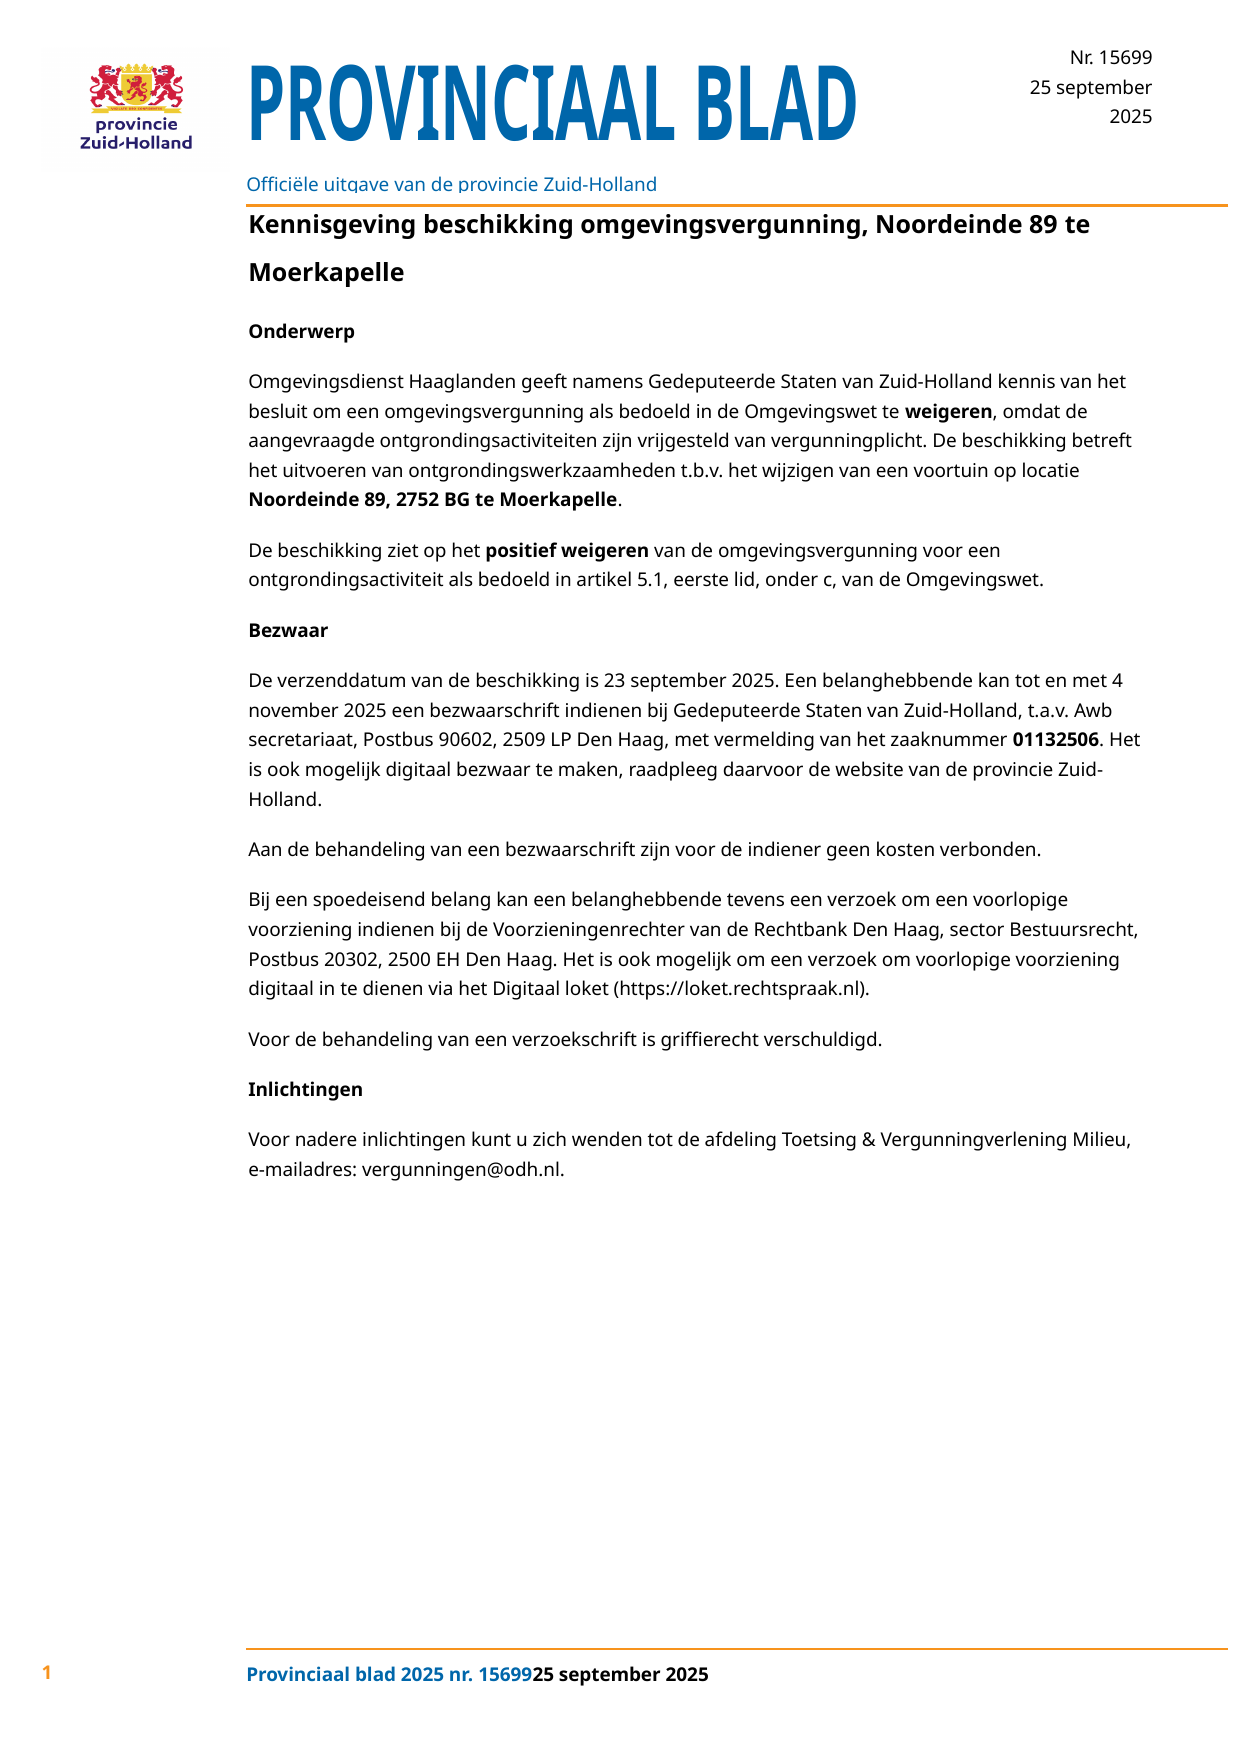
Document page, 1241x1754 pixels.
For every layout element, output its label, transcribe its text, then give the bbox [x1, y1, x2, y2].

text Voor nadere inlichtingen kunt u zich wenden tot de afdeling Toetsing & Vergunningverlening Milieu, e-mailadres: vergunningen@odh.nl. [248, 1127, 1152, 1182]
text De beschikking ziet op het positief weigeren van de omgevingsvergunning voor een ontgrondingsactiviteit als bedoeld in artikel 5.1, eerste lid, onder c, van de Omgevingswet. [248, 537, 1152, 592]
text Onderwerp [248, 318, 1152, 344]
text Inlichtingen [248, 1076, 1152, 1102]
picture [41, 47, 231, 172]
text Bij een spoedeisend belang kan een belanghebbende tevens een verzoek om een voorlopige voorziening indienen bij de Voorzieningenrechter van de Rechtbank Den Haag, sector Bestuursrecht, Postbus 20302, 2500 EH Den Haag. Het is ook mogelijk om een verzoek om voorlopige voorziening digitaal in te dienen via het Digitaal loket (https://loket.rechtspraak.nl). [248, 887, 1152, 1001]
text Omgevingsdienst Haaglanden geeft namens Gedeputeerde Staten van Zuid-Holland kennis van het besluit om een omgevingsvergunning als bedoeld in de Omgevingswet te weigeren, omdat de aangevraagde ontgrondingsactiviteiten zijn vrijgesteld van vergunningplicht. De beschikking betreft het uitvoeren van ontgrondingswerkzaamheden t.b.v. het wijzigen van een voortuin op locatie Noordeinde 89, 2752 BG te Moerkapelle. [248, 368, 1152, 512]
text Bezwaar [248, 617, 1152, 643]
text Kennisgeving beschikking omgevingsvergunning, Noordeinde 89 te Moerkapelle [248, 207, 1152, 288]
text Aan de behandeling van een bezwaarschrift zijn voor de indiener geen kosten verbonden. [248, 836, 1152, 862]
text Voor de behandeling van een verzoekschrift is griffierecht verschuldigd. [248, 1026, 1152, 1052]
text De verzenddatum van de beschikking is 23 september 2025. Een belanghebbende kan tot en met 4 november 2025 een bezwaarschrift indienen bij Gedeputeerde Staten van Zuid-Holland, t.a.v. Awb secretariaat, Postbus 90602, 2509 LP Den Haag, met vermelding van het zaaknummer 01132506. Het is ook mogelijk digitaal bezwaar te maken, raadpleeg daarvoor de website van de provincie Zuid-Holland. [248, 667, 1152, 812]
